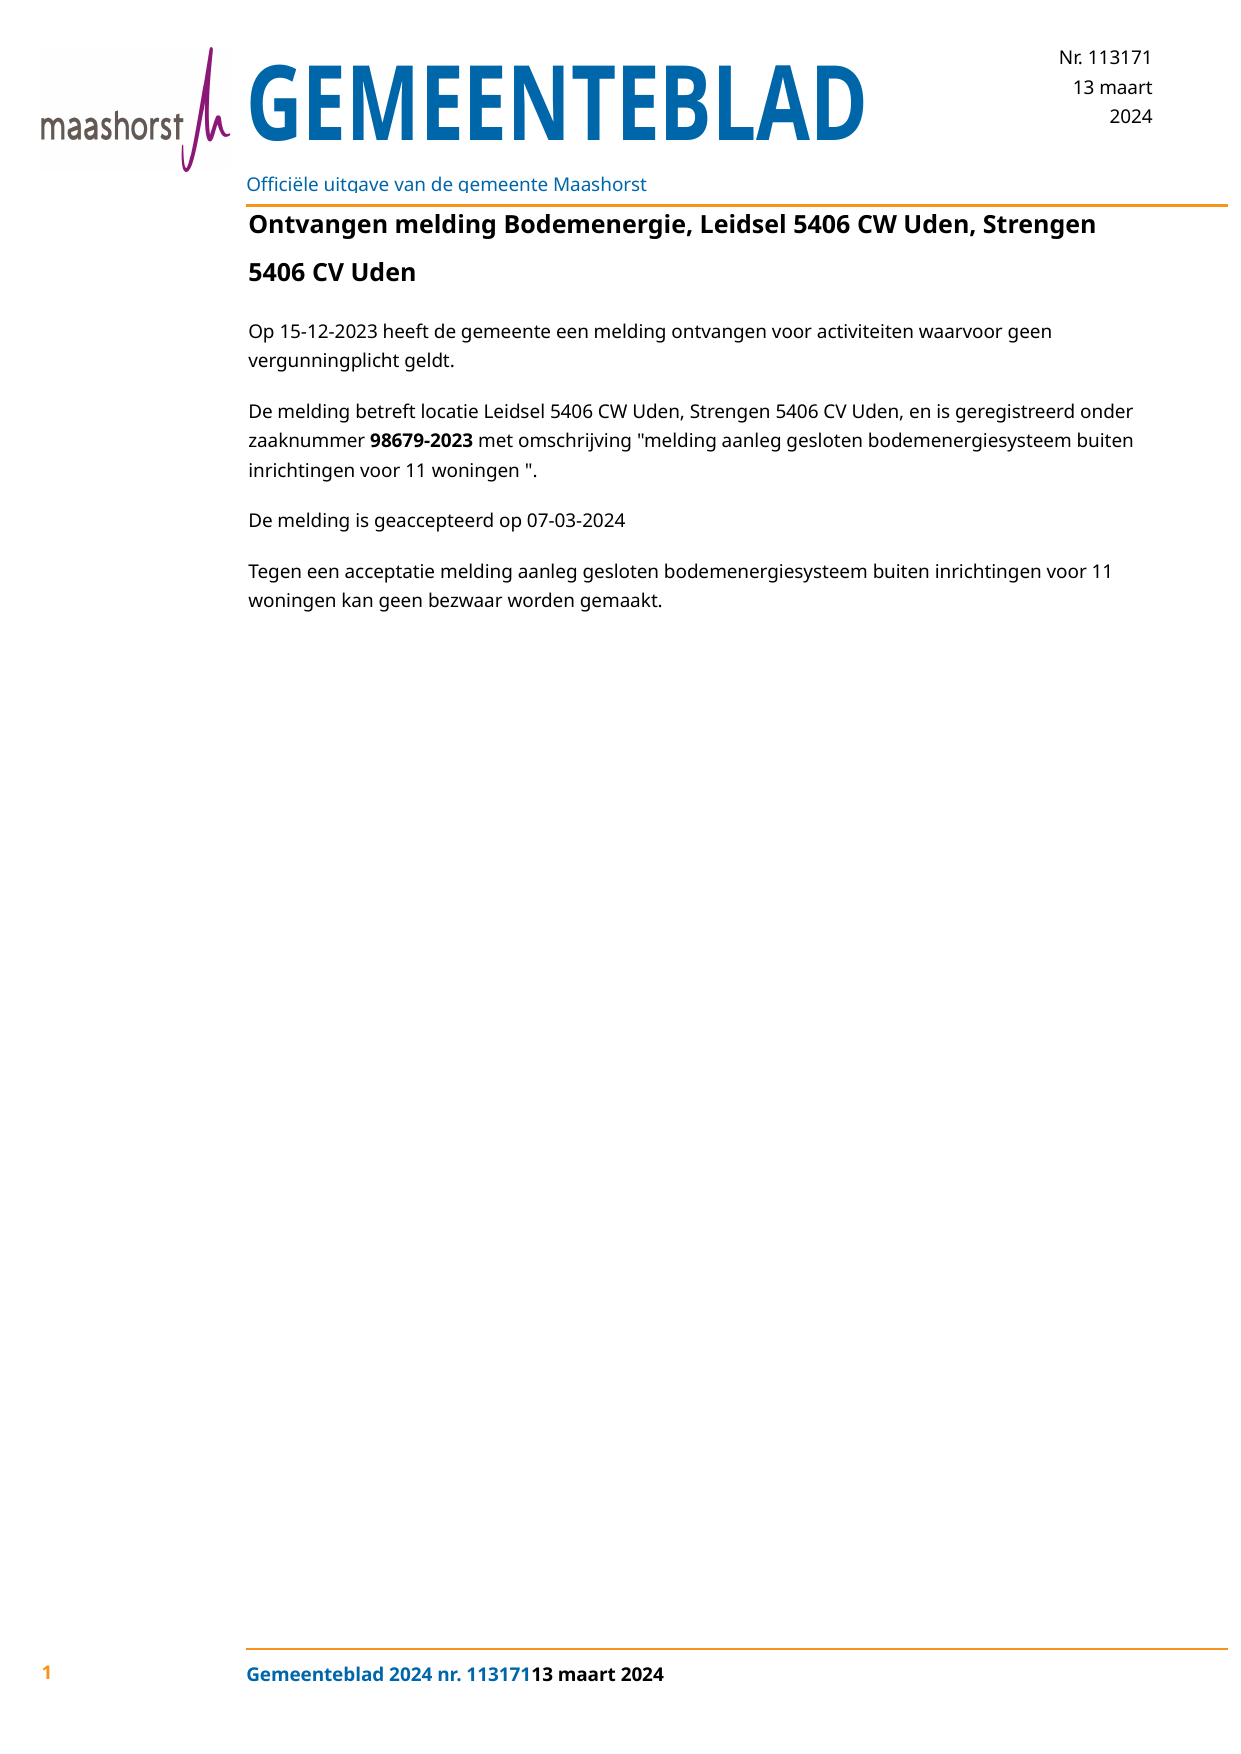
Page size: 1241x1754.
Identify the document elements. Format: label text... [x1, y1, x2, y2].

text De melding betreft locatie Leidsel 5406 CW Uden, Strengen 5406 CV Uden, en is geregistreerd onder zaaknummer 98679-2023 met omschrijving "melding aanleg gesloten bodemenergiesysteem buiten inrichtingen voor 11 woningen ". [248, 398, 1152, 483]
text Ontvangen melding Bodemenergie, Leidsel 5406 CW Uden, Strengen 5406 CV Uden [248, 207, 1152, 288]
text De melding is geaccepteerd op 07-03-2024 [248, 507, 1152, 533]
picture [41, 47, 231, 172]
text Op 15-12-2023 heeft de gemeente een melding ontvangen voor activiteiten waarvoor geen vergunningplicht geldt. [248, 318, 1152, 373]
text Tegen een acceptatie melding aanleg gesloten bodemenergiesysteem buiten inrichtingen voor 11 woningen kan geen bezwaar worden gemaakt. [248, 558, 1152, 613]
